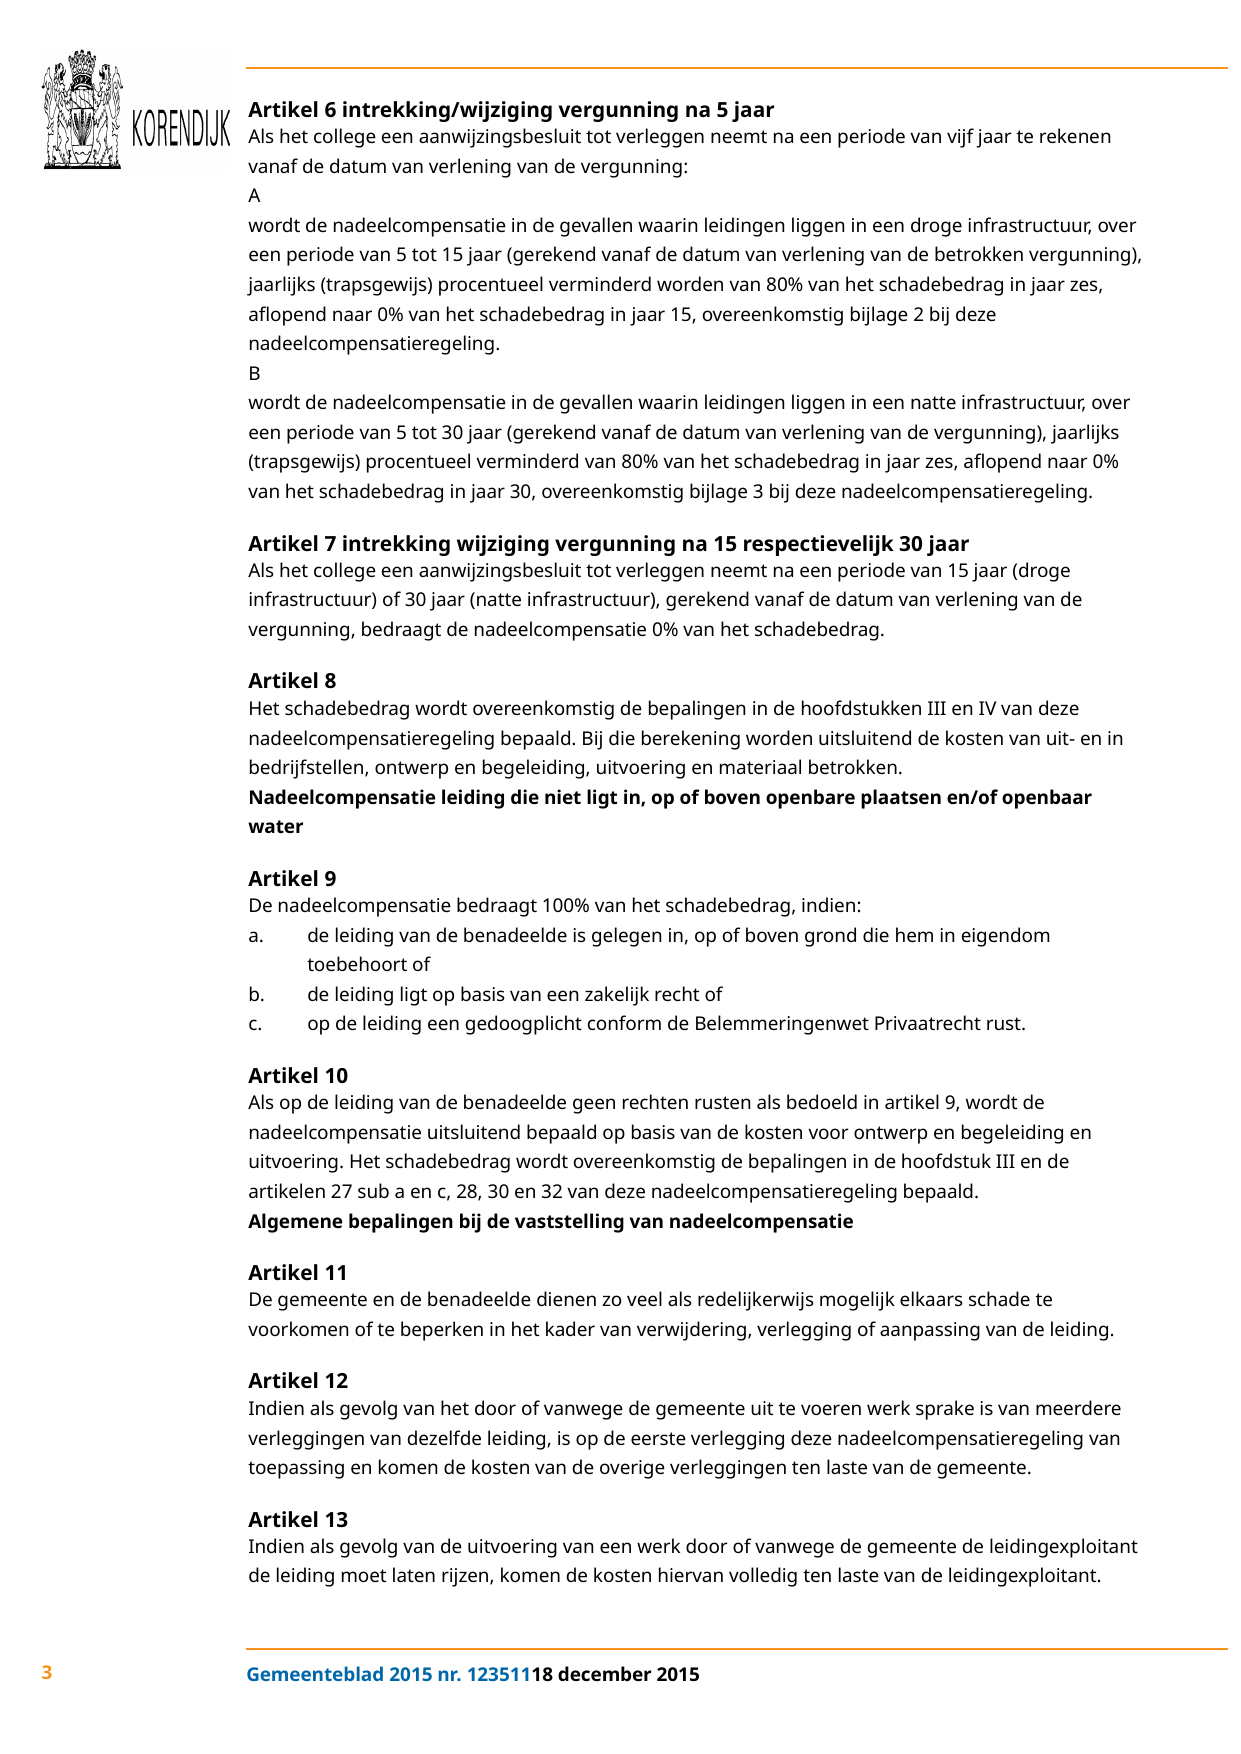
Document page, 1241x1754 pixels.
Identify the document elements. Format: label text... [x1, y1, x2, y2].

text Artikel 6 intrekking/wijziging vergunning na 5 jaar [248, 95, 1152, 123]
text B [248, 360, 1152, 386]
text Indien als gevolg van het door of vanwege de gemeente uit te voeren werk sprake is van meerdere verleggingen van dezelfde leiding, is op de eerste verlegging deze nadeelcompensatieregeling van toepassing en komen de kosten van de overige verleggingen ten laste van de gemeente. [248, 1395, 1152, 1480]
picture [41, 47, 231, 172]
text Artikel 12 [248, 1367, 1152, 1395]
text De gemeente en de benadeelde dienen zo veel als redelijkerwijs mogelijk elkaars schade te voorkomen of te beperken in het kader van verwijdering, verlegging of aanpassing van de leiding. [248, 1287, 1152, 1342]
text Als het college een aanwijzingsbesluit tot verleggen neemt na een periode van 15 jaar (droge infrastructuur) of 30 jaar (natte infrastructuur), gerekend vanaf de datum van verlening van de vergunning, bedraagt de nadeelcompensatie 0% van het schadebedrag. [248, 557, 1152, 642]
list op de leiding een gedoogplicht conform de Belemmeringenwet Privaatrecht rust. [248, 1011, 1152, 1036]
text Het schadebedrag wordt overeenkomstig de bepalingen in de hoofdstukken III en IV van deze nadeelcompensatieregeling bepaald. Bij die berekening worden uitsluitend de kosten van uit- en in bedrijfstellen, ontwerp en begeleiding, uitvoering en materiaal betrokken. [248, 695, 1152, 780]
text Artikel 8 [248, 667, 1152, 695]
list de leiding ligt op basis van een zakelijk recht of [248, 981, 1152, 1007]
text wordt de nadeelcompensatie in de gevallen waarin leidingen liggen in een droge infrastructuur, over een periode van 5 tot 15 jaar (gerekend vanaf de datum van verlening van de betrokken vergunning), jaarlijks (trapsgewijs) procentueel verminderd worden van 80% van het schadebedrag in jaar zes, aflopend naar 0% van het schadebedrag in jaar 15, overeenkomstig bijlage 2 bij deze nadeelcompensatieregeling. [248, 212, 1152, 356]
text De nadeelcompensatie bedraagt 100% van het schadebedrag, indien: [248, 892, 1152, 918]
text Artikel 9 [248, 864, 1152, 892]
text Artikel 10 [248, 1061, 1152, 1089]
text Artikel 7 intrekking wijziging vergunning na 15 respectievelijk 30 jaar [248, 529, 1152, 557]
list de leiding van de benadeelde is gelegen in, op of boven grond die hem in eigendom toebehoort of [248, 922, 1152, 977]
text Nadeelcompensatie leiding die niet ligt in, op of boven openbare plaatsen en/of openbaar water [248, 784, 1152, 839]
text Artikel 13 [248, 1505, 1152, 1533]
text Als op de leiding van de benadeelde geen rechten rusten als bedoeld in artikel 9, wordt de nadeelcompensatie uitsluitend bepaald op basis van de kosten voor ontwerp en begeleiding en uitvoering. Het schadebedrag wordt overeenkomstig de bepalingen in de hoofdstuk III en de artikelen 27 sub a en c, 28, 30 en 32 van deze nadeelcompensatieregeling bepaald. [248, 1089, 1152, 1204]
text wordt de nadeelcompensatie in de gevallen waarin leidingen liggen in een natte infrastructuur, over een periode van 5 tot 30 jaar (gerekend vanaf de datum van verlening van de vergunning), jaarlijks (trapsgewijs) procentueel verminderd van 80% van het schadebedrag in jaar zes, aflopend naar 0% van het schadebedrag in jaar 30, overeenkomstig bijlage 3 bij deze nadeelcompensatieregeling. [248, 389, 1152, 504]
text Als het college een aanwijzingsbesluit tot verleggen neemt na een periode van vijf jaar te rekenen vanaf de datum van verlening van de vergunning: [248, 123, 1152, 178]
text Artikel 11 [248, 1258, 1152, 1287]
text Algemene bepalingen bij de vaststelling van nadeelcompensatie [248, 1208, 1152, 1233]
text A [248, 182, 1152, 208]
text Indien als gevolg van de uitvoering van een werk door of vanwege de gemeente de leidingexploitant de leiding moet laten rijzen, komen de kosten hiervan volledig ten laste van de leidingexploitant. [248, 1533, 1152, 1588]
